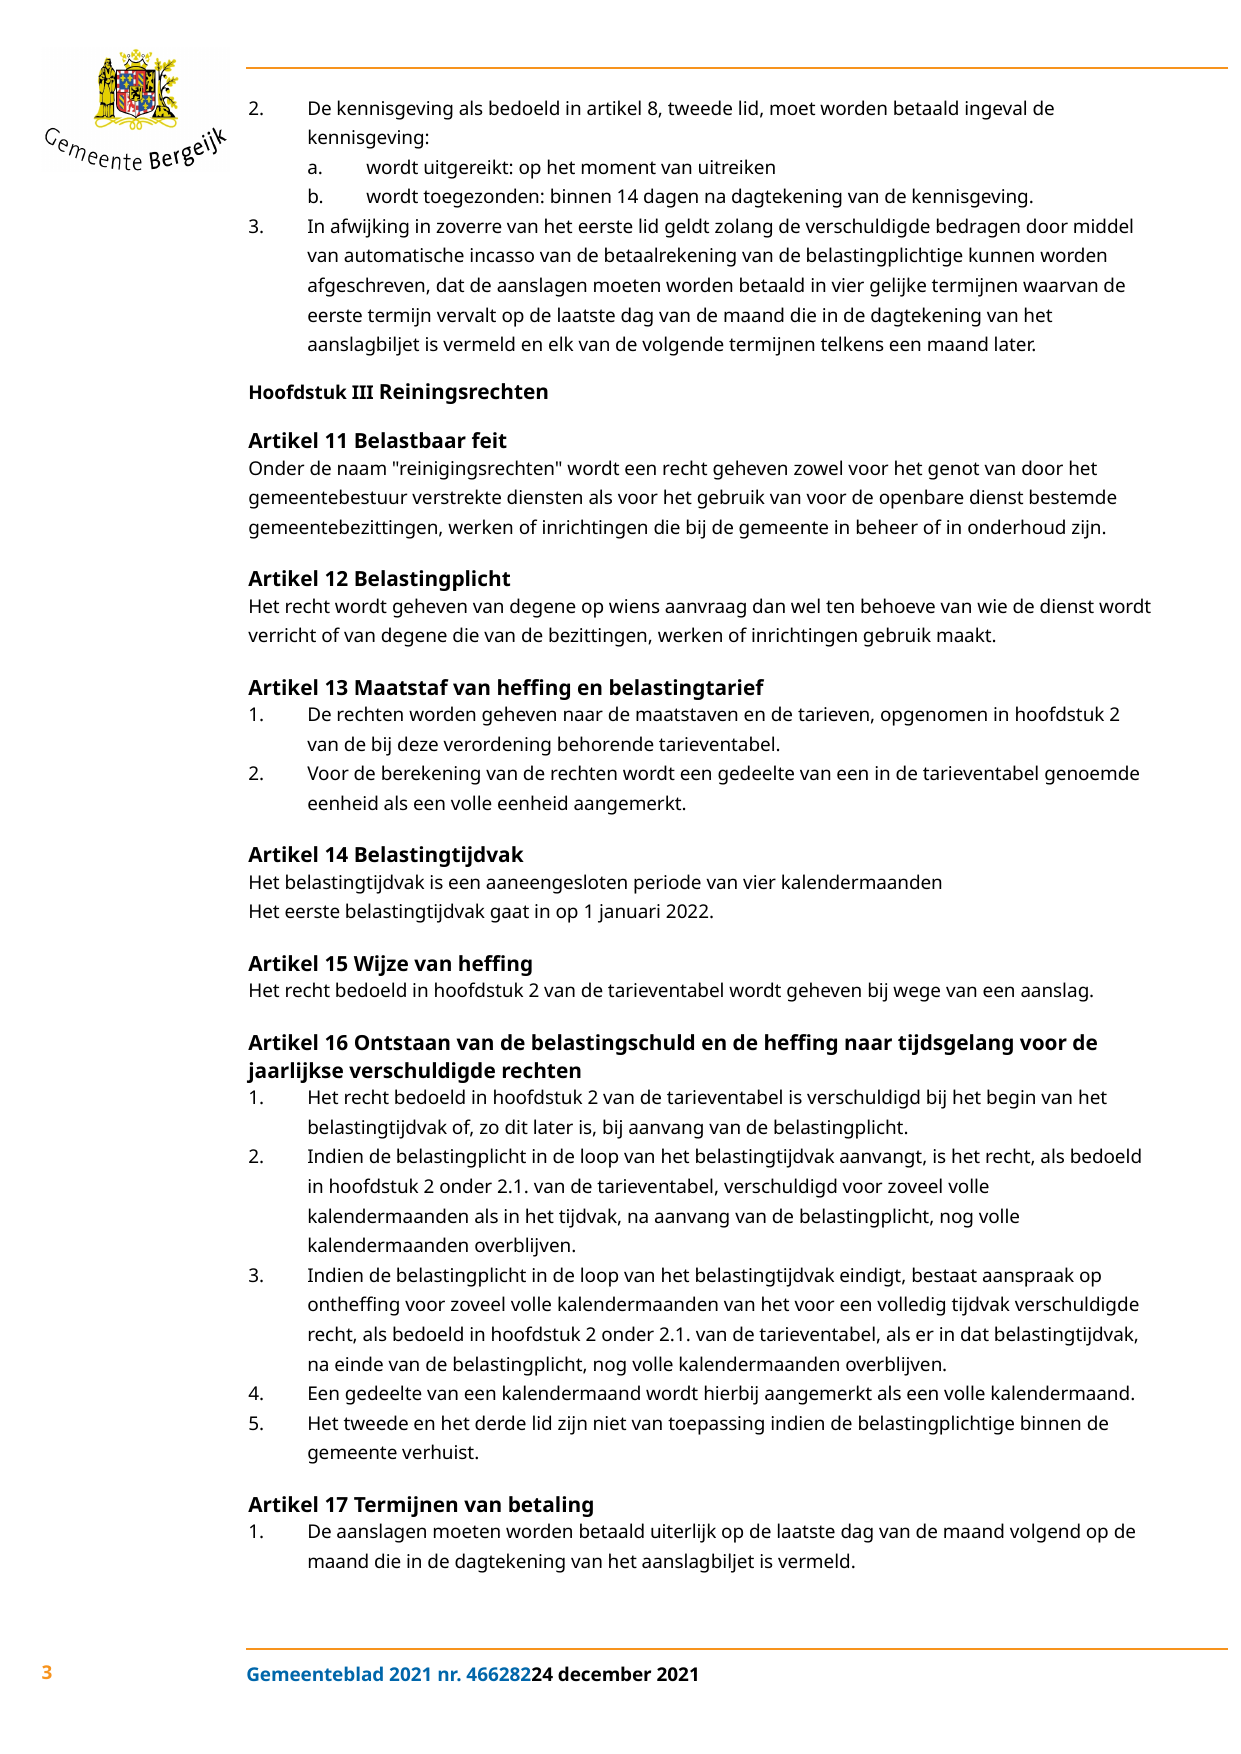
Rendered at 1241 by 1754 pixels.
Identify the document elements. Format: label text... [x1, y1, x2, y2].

picture [41, 47, 231, 172]
text Artikel 16 Ontstaan van de belastingschuld en de heffing naar tijdsgelang voor de jaarlijkse verschuldigde rechten [248, 1028, 1152, 1084]
text Artikel 11 Belastbaar feit [248, 426, 1152, 455]
text Artikel 15 Wijze van heffing [248, 949, 1152, 977]
list Indien de belastingplicht in de loop van het belastingtijdvak aanvangt, is het recht, als bedoeld in hoofdstuk 2 onder 2.1. van de tarieventabel, verschuldigd voor zoveel volle kalendermaanden als in het tijdvak, na aanvang van de belastingplicht, nog volle kalendermaanden overblijven. [248, 1144, 1152, 1258]
text Artikel 14 Belastingtijdvak [248, 840, 1152, 869]
list wordt toegezonden: binnen 14 dagen na dagtekening van de kennisgeving. [307, 183, 1152, 209]
list Een gedeelte van een kalendermaand wordt hierbij aangemerkt als een volle kalendermaand. [248, 1380, 1152, 1406]
text Artikel 13 Maatstaf van heffing en belastingtarief [248, 673, 1152, 701]
text Hoofdstuk III Reiningsrechten [248, 377, 1152, 406]
list De rechten worden geheven naar de maatstaven en de tarieven, opgenomen in hoofdstuk 2 van de bij deze verordening behorende tarieventabel. [248, 701, 1152, 757]
list Voor de berekening van de rechten wordt een gedeelte van een in de tarieventabel genoemde eenheid als een volle eenheid aangemerkt. [248, 760, 1152, 816]
text Het recht wordt geheven van degene op wiens aanvraag dan wel ten behoeve van wie de dienst wordt verricht of van degene die van de bezittingen, werken of inrichtingen gebruik maakt. [248, 593, 1152, 648]
list In afwijking in zoverre van het eerste lid geldt zolang de verschuldig­de bedragen door middel van automatische incasso van de betaalrekening van de belastingplichtige kunnen worden afge­schreven, dat de aanslagen moeten worden betaald in vier gelijke termijnen waarvan de eerste termijn vervalt op de laatste dag van de maand die in de dagtekening van het aanslagbiljet is vermeld en elk van de volgende termijnen telkens een maand later. [248, 213, 1152, 357]
text Het eerste belastingtijdvak gaat in op 1 januari 2022. [248, 898, 1152, 924]
list De kennisgeving als bedoeld in artikel 8, tweede lid, moet worden betaald ingeval de kennisgeving: [248, 95, 1152, 150]
list De aanslagen moeten worden betaald uiterlijk op de laatste dag van de maand volgend op de maand die in de dagtekening van het aanslag­biljet is vermeld. [248, 1518, 1152, 1574]
text Het recht bedoeld in hoofdstuk 2 van de tarieventabel wordt geheven bij wege van een aanslag. [248, 977, 1152, 1003]
list Het recht bedoeld in hoofdstuk 2 van de tarieventabel is verschuldigd bij het begin van het belastingtijdvak of, zo dit later is, bij aanvang van de belastingplicht. [248, 1084, 1152, 1140]
list wordt uitgereikt: op het moment van uitreiken [307, 154, 1152, 180]
list Indien de belastingplicht in de loop van het belastingtijdvak eindigt, bestaat aanspraak op ontheffing voor zoveel volle kalendermaanden van het voor een volledig tijdvak verschuldigde recht, als bedoeld in hoofdstuk 2 onder 2.1. van de tarieventabel, als er in dat belastingtijdvak, na einde van de belastingplicht, nog volle kalendermaanden overblijven. [248, 1262, 1152, 1377]
text Artikel 17 Termijnen van betaling [248, 1490, 1152, 1518]
text Onder de naam "reinigingsrechten" wordt een recht geheven zowel voor het genot van door het gemeentebestuur verstrekte diensten als voor het gebruik van voor de openbare dienst bestemde gemeentebe­zittin­gen, werken of inrichtingen die bij de gemeente in beheer of in onderhoud zijn. [248, 455, 1152, 540]
text Het belastingtijdvak is een aaneengesloten periode van vier kalendermaanden [248, 869, 1152, 894]
text Artikel 12 Belastingplicht [248, 564, 1152, 593]
list Het tweede en het derde lid zijn niet van toepassing indien de belastingplichtige binnen de gemeente verhuist. [248, 1410, 1152, 1465]
